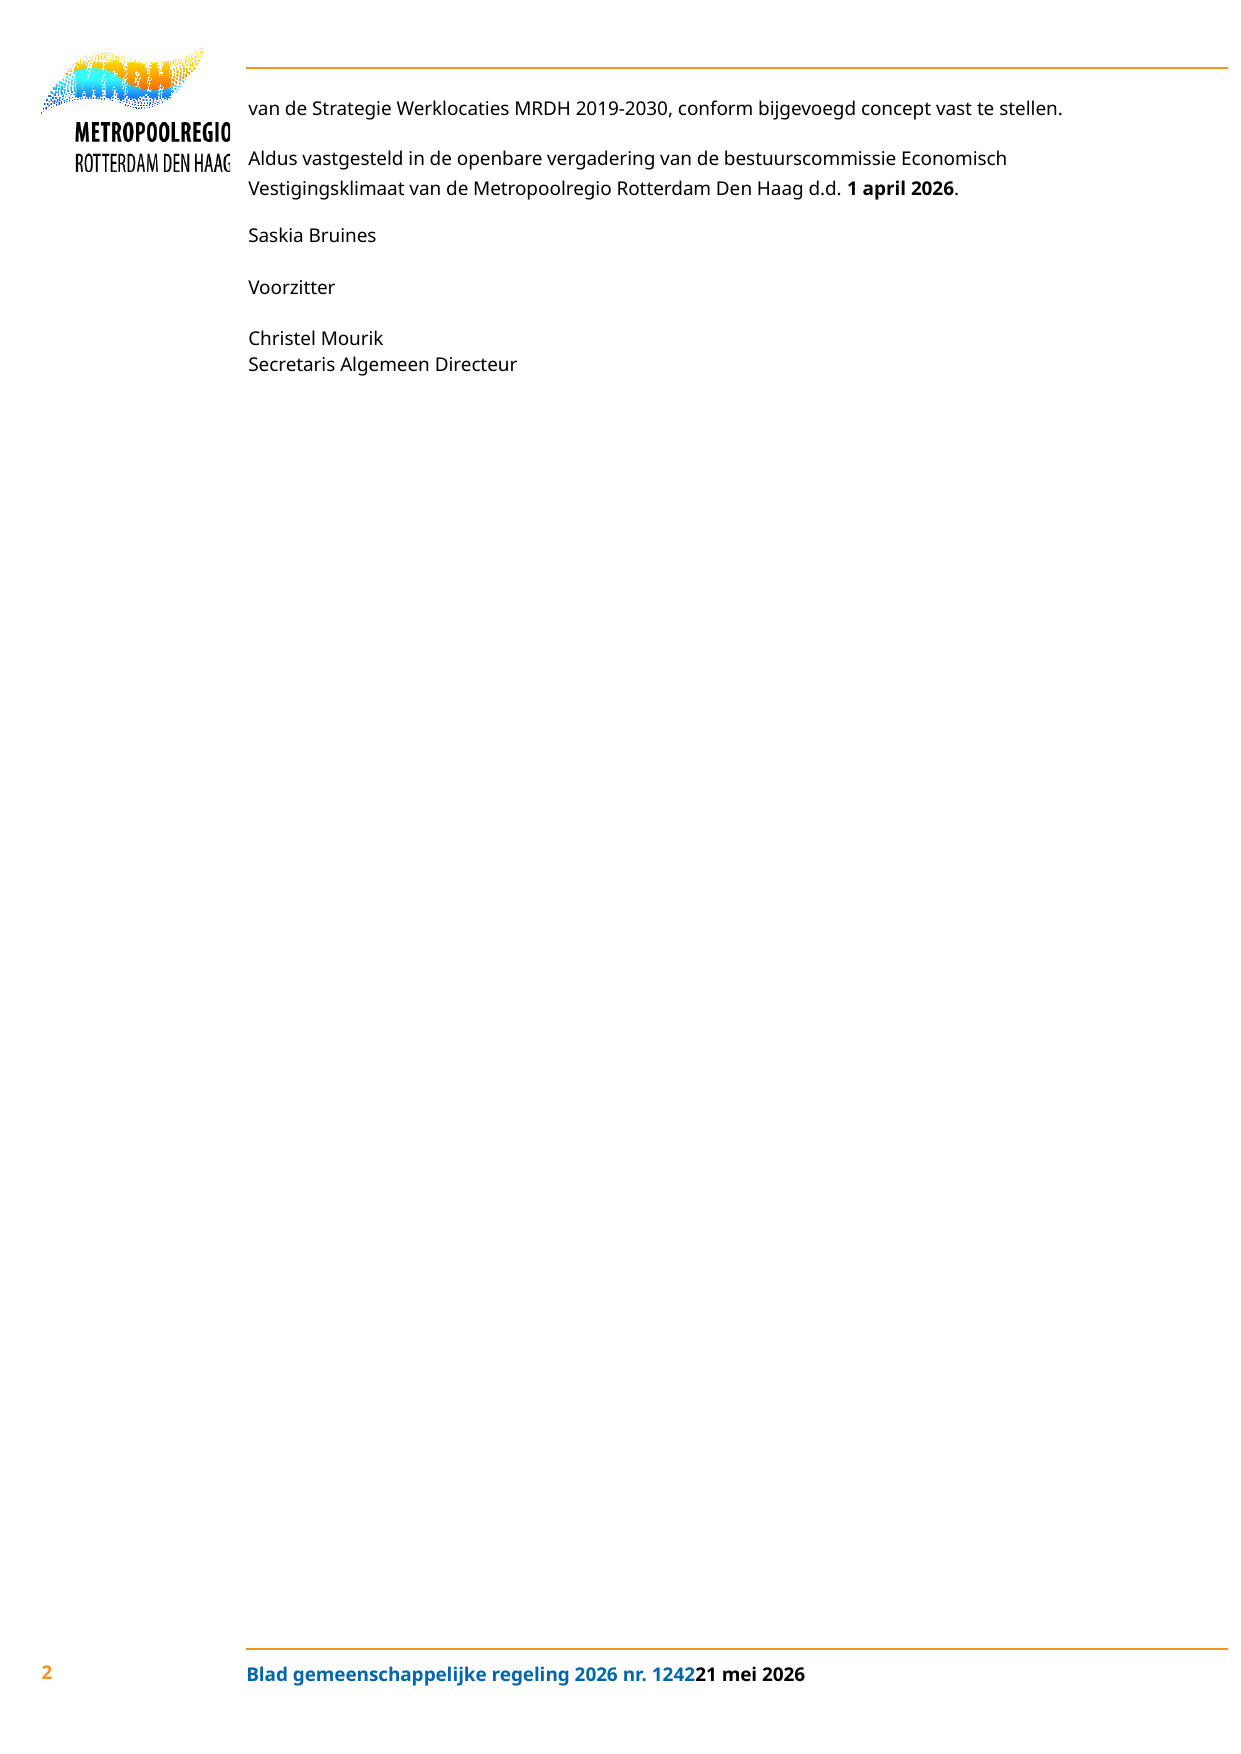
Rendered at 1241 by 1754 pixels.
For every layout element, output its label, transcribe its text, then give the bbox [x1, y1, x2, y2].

text Secretaris Algemeen Directeur [248, 351, 1152, 377]
text Christel Mourik [248, 326, 1152, 351]
text Voorzitter [248, 274, 1152, 300]
text van de Strategie Werklocaties MRDH 2019-2030, conform bijgevoegd concept vast te stellen. [248, 95, 1152, 121]
text Saskia Bruines [248, 223, 1152, 248]
text Aldus vastgesteld in de openbare vergadering van de bestuurscommissie Economisch Vestigingsklimaat van de Metropoolregio Rotterdam Den Haag d.d. 1 april 2026. [248, 145, 1152, 201]
picture [41, 47, 231, 172]
